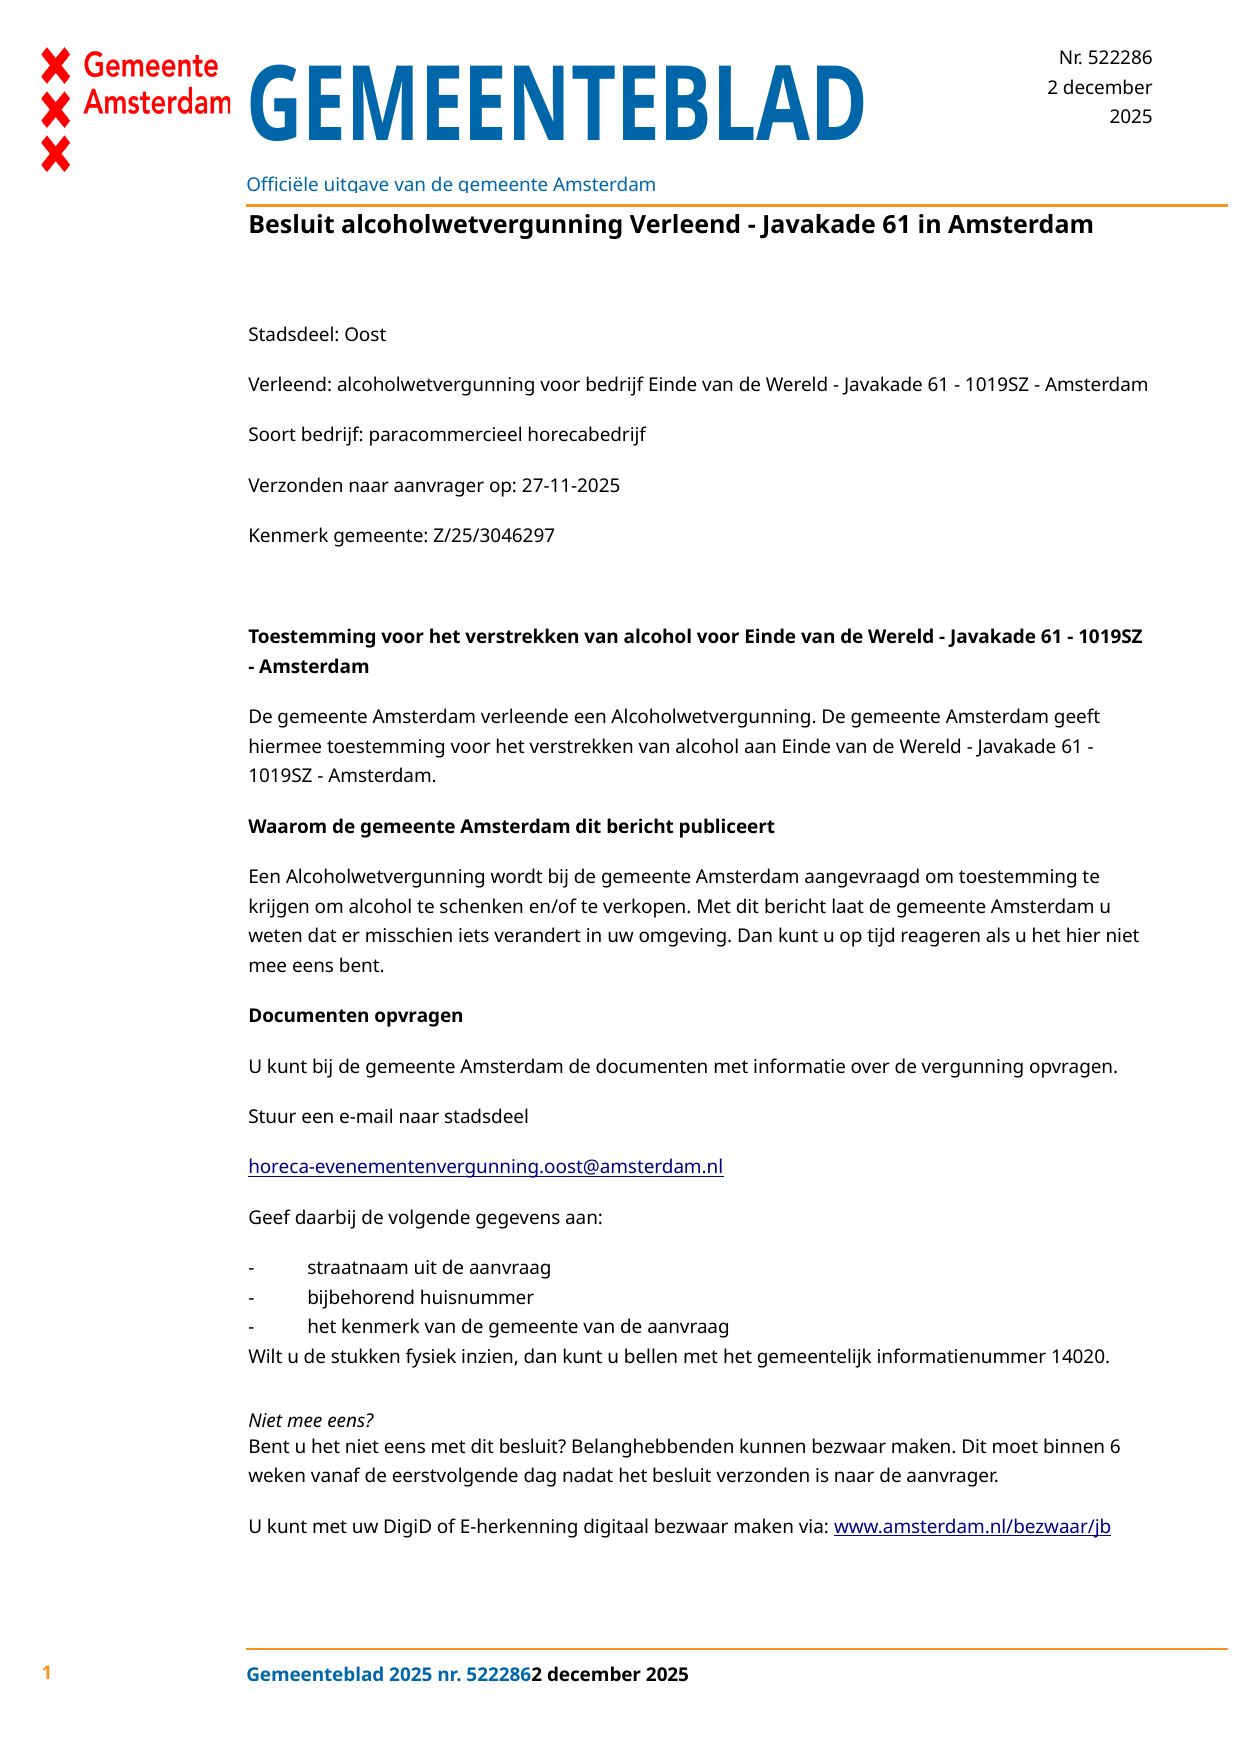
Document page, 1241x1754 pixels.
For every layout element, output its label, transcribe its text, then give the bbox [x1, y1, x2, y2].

text Stadsdeel: Oost [248, 321, 1152, 346]
text U kunt met uw DigiD of E-herkenning digitaal bezwaar maken via: www.amsterdam.nl/bezwaar/jb [248, 1513, 1152, 1539]
list bijbehorend huisnummer [248, 1284, 1152, 1310]
text Niet mee eens? [248, 1407, 1152, 1433]
list het kenmerk van de gemeente van de aanvraag [248, 1314, 1152, 1339]
text U kunt bij de gemeente Amsterdam de documenten met informatie over de vergunning opvragen. [248, 1053, 1152, 1078]
text Verleend: alcoholwetvergunning voor bedrijf Einde van de Wereld - Javakade 61 - 1019SZ - Amsterdam [248, 371, 1152, 397]
text Soort bedrijf: paracommercieel horecabedrijf [248, 422, 1152, 447]
text Kenmerk gemeente: Z/25/3046297 [248, 522, 1152, 548]
text Een Alcoholwetvergunning wordt bij de gemeente Amsterdam aangevraagd om toestemming te krijgen om alcohol te schenken en/of te verkopen. Met dit bericht laat de gemeente Amsterdam u weten dat er misschien iets verandert in uw omgeving. Dan kunt u op tijd reageren als u het hier niet mee eens bent. [248, 863, 1152, 978]
text De gemeente Amsterdam verleende een Alcoholwetvergunning. De gemeente Amsterdam geeft hiermee toestemming voor het verstrekken van alcohol aan Einde van de Wereld - Javakade 61 - 1019SZ - Amsterdam. [248, 703, 1152, 788]
text Besluit alcoholwetvergunning Verleend - Javakade 61 in Amsterdam [248, 207, 1152, 241]
text Wilt u de stukken fysiek inzien, dan kunt u bellen met het gemeentelijk informatienummer 14020. [248, 1343, 1152, 1369]
text Verzonden naar aanvrager op: 27-11-2025 [248, 472, 1152, 498]
list straatnaam uit de aanvraag [248, 1254, 1152, 1280]
text Stuur een e-mail naar stadsdeel [248, 1103, 1152, 1129]
text horeca-evenementenvergunning.oost@amsterdam.nl [248, 1154, 1152, 1179]
text Toestemming voor het verstrekken van alcohol voor Einde van de Wereld - Javakade 61 - 1019SZ - Amsterdam [248, 623, 1152, 678]
text Bent u het niet eens met dit besluit? Belanghebbenden kunnen bezwaar maken. Dit moet binnen 6 weken vanaf de eerstvolgende dag nadat het besluit verzonden is naar de aanvrager. [248, 1433, 1152, 1488]
picture [41, 47, 231, 172]
text Geef daarbij de volgende gegevens aan: [248, 1204, 1152, 1230]
text Waarom de gemeente Amsterdam dit bericht publiceert [248, 813, 1152, 838]
text Documenten opvragen [248, 1002, 1152, 1028]
